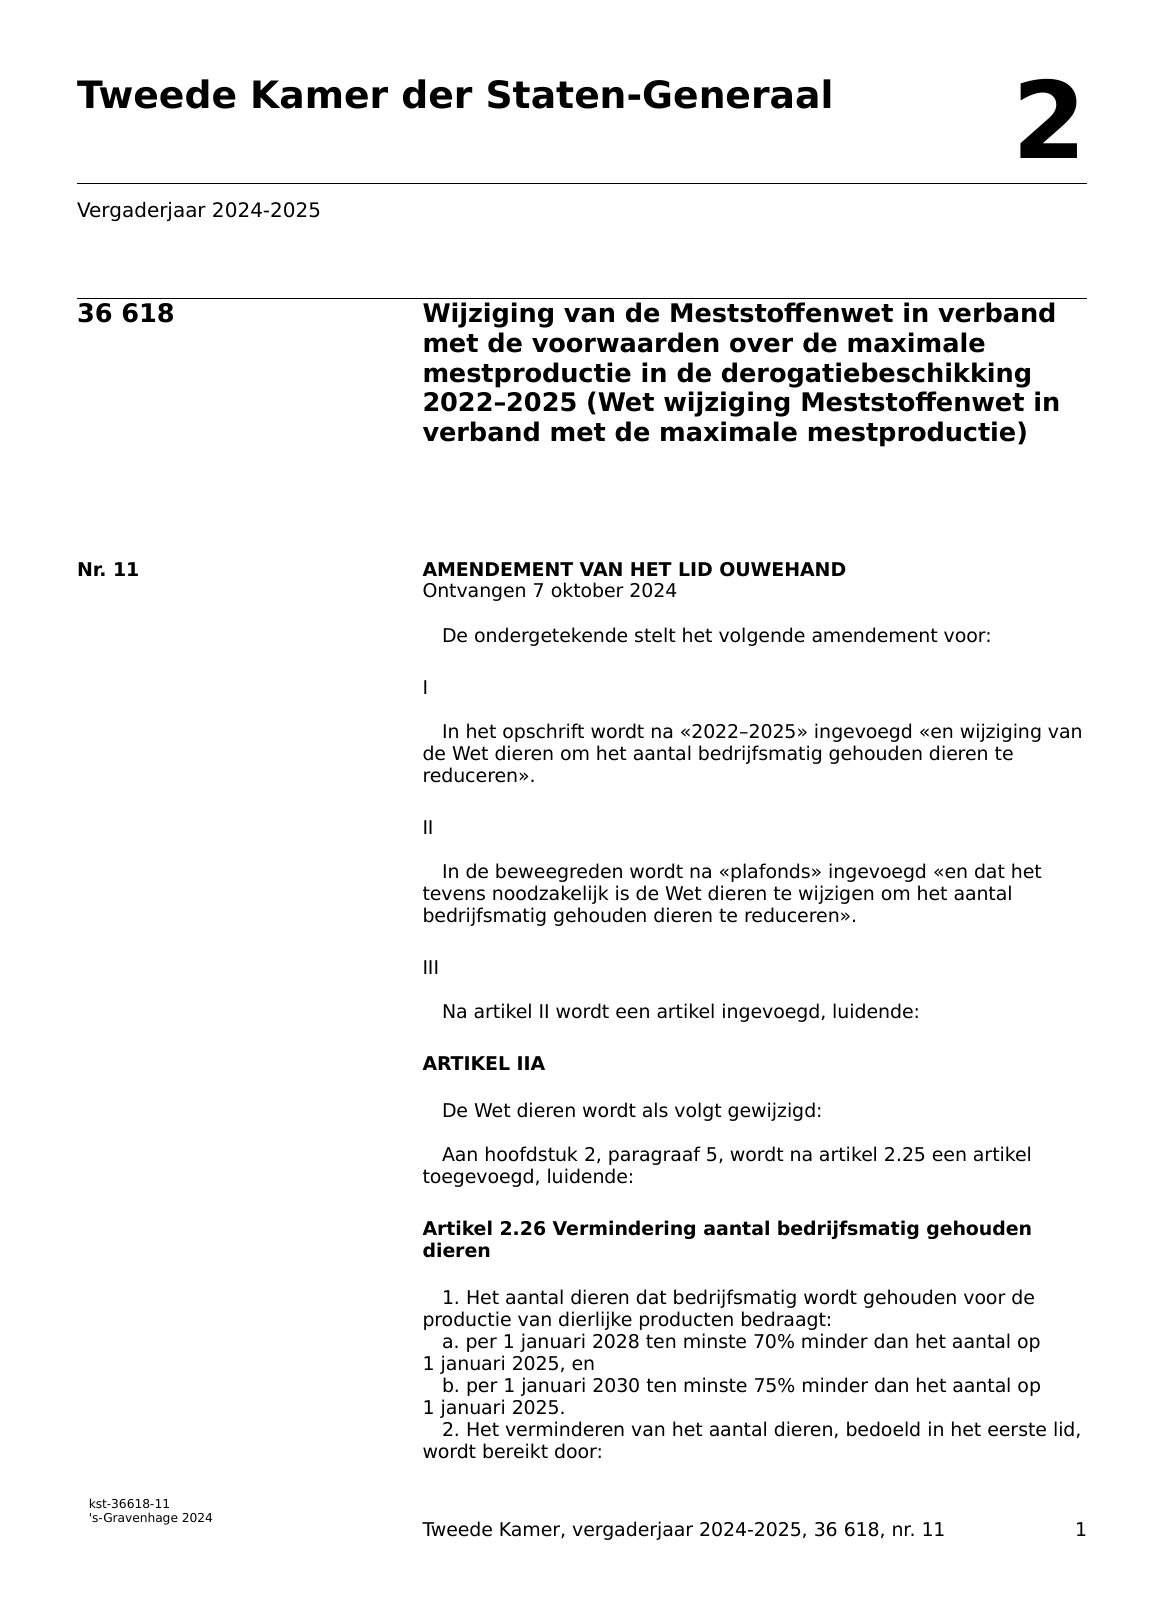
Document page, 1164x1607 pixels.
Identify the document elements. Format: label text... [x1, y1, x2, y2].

table_header Tweede Kamer der Staten-Generaal [77, 59, 886, 183]
text In de beweegreden wordt na «plafonds» ingevoegd «en dat het tevens noodzakelijk is de Wet dieren te wijzigen om het aantal bedrijfsmatig gehouden dieren te reduceren». [422, 861, 1087, 927]
table_header 2 [886, 59, 1087, 183]
table_cell Vergaderjaar 2024-2025 [77, 184, 1087, 298]
text Aan hoofdstuk 2, paragraaf 5, wordt na artikel 2.25 een artikel toegevoegd, luidende: [422, 1144, 1087, 1188]
subtitle ARTIKEL IIA [422, 1053, 1087, 1075]
text In het opschrift wordt na «2022–2025» ingevoegd «en wijziging van de Wet dieren om het aantal bedrijfsmatig gehouden dieren te reduceren». [422, 721, 1087, 787]
text 2. Het verminderen van het aantal dieren, bedoeld in het eerste lid, wordt bereikt door: [422, 1419, 1087, 1463]
subtitle I [422, 677, 1087, 698]
text Na artikel II wordt een artikel ingevoegd, luidende: [422, 1001, 1087, 1023]
subtitle 36 618 Wijziging van de Meststoffenwet in verband met de voorwaarden over de maximale mestproductie in de derogatiebeschikking 2022–2025 (Wet wijziging Meststoffenwet in verband met de maximale mestproductie) [77, 299, 1087, 447]
text De Wet dieren wordt als volgt gewijzigd: [422, 1100, 1087, 1122]
subtitle II [422, 817, 1087, 839]
text De ondergetekende stelt het volgende amendement voor: [422, 624, 1087, 647]
text b. per 1 januari 2030 ten minste 75% minder dan het aantal op 1 januari 2025. [422, 1375, 1087, 1419]
text 1. Het aantal dieren dat bedrijfsmatig wordt gehouden voor de productie van dierlijke producten bedraagt: [422, 1287, 1087, 1331]
text kst-36618-11 [88, 1497, 323, 1511]
text 's-Gravenhage 2024 [88, 1511, 323, 1525]
text Ontvangen 7 oktober 2024 [422, 580, 1087, 602]
subtitle Nr. 11 AMENDEMENT VAN HET LID OUWEHAND [77, 558, 1087, 580]
subtitle III [422, 957, 1087, 979]
text a. per 1 januari 2028 ten minste 70% minder dan het aantal op 1 januari 2025, en [422, 1331, 1087, 1375]
subtitle Artikel 2.26 Vermindering aantal bedrijfsmatig gehouden dieren [422, 1218, 1087, 1262]
